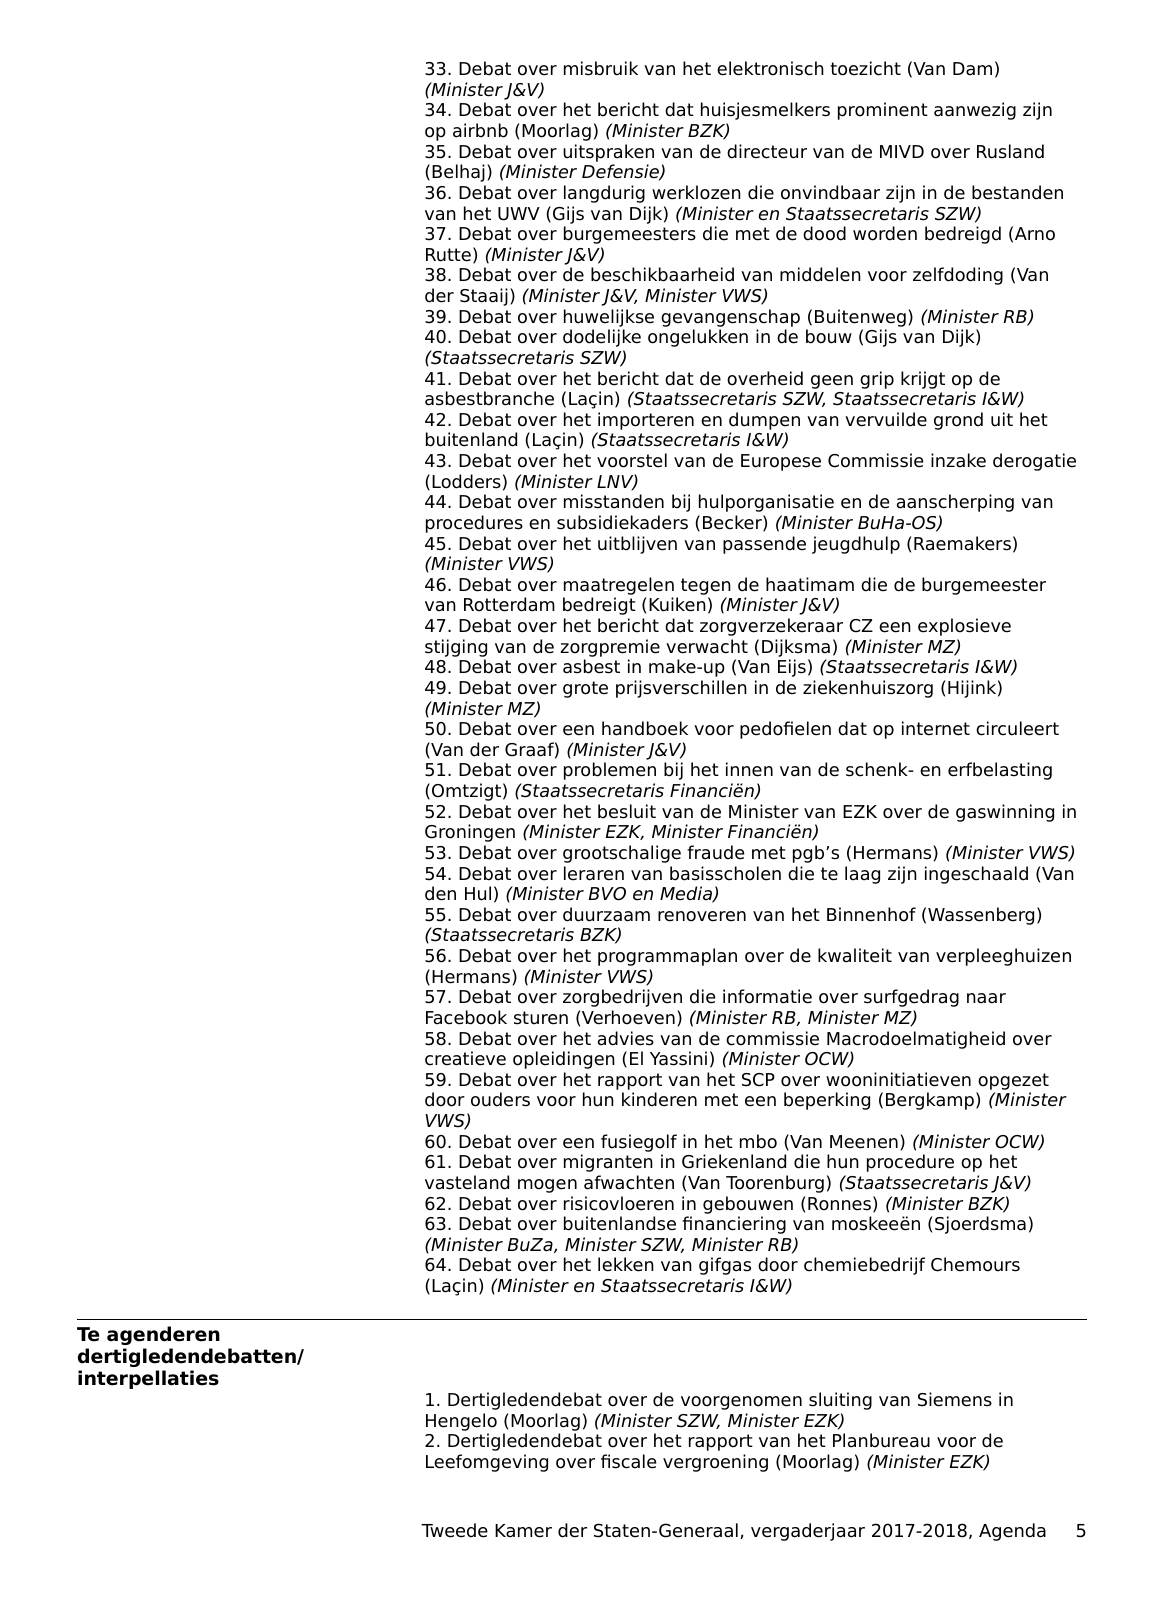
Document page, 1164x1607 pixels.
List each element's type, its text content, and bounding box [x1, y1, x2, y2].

table_cell 55. Debat over duurzaam renoveren van het Binnenhof (Wassenberg) (Staatssecretaris BZK) [418, 905, 1087, 946]
table_cell [77, 1152, 401, 1193]
table_cell 35. Debat over uitspraken van de directeur van de MIVD over Rusland (Belhaj) (Minister Defensie) [418, 142, 1087, 183]
table_cell [77, 534, 401, 575]
table_cell [77, 59, 401, 100]
table_cell [77, 946, 401, 987]
table_cell [77, 410, 401, 451]
table_cell [77, 307, 401, 327]
table_cell [77, 1194, 401, 1214]
table_cell 44. Debat over misstanden bij hulporganisatie en de aanscherping van procedures en subsidiekaders (Becker) (Minister BuHa-OS) [418, 492, 1087, 533]
table_cell 51. Debat over problemen bij het innen van de schenk- en erfbelasting (Omtzigt) (Staatssecretaris Financiën) [418, 760, 1087, 802]
table_cell [401, 1029, 418, 1070]
table_cell 37. Debat over burgemeesters die met de dood worden bedreigd (Arno Rutte) (Minister J&V) [418, 224, 1087, 265]
table_cell 38. Debat over de beschikbaarheid van middelen voor zelfdoding (Van der Staaij) (Minister J&V, Minister VWS) [418, 265, 1087, 307]
table_cell [77, 1029, 401, 1070]
table_cell 50. Debat over een handboek voor pedofielen dat op internet circuleert (Van der Graaf) (Minister J&V) [418, 719, 1087, 760]
table_cell 47. Debat over het bericht dat zorgverzekeraar CZ een explosieve stijging van de zorgpremie verwacht (Dijksma) (Minister MZ) [418, 616, 1087, 657]
table_cell 53. Debat over grootschalige fraude met pgb’s (Hermans) (Minister VWS) [418, 843, 1087, 863]
table_cell [401, 1390, 418, 1431]
table_cell 57. Debat over zorgbedrijven die informatie over surfgedrag naar Facebook sturen (Verhoeven) (Minister RB, Minister MZ) [418, 987, 1087, 1028]
table_cell 48. Debat over asbest in make-up (Van Eijs) (Staatssecretaris I&W) [418, 657, 1087, 678]
table_cell [401, 1255, 418, 1297]
table_cell [77, 1255, 401, 1297]
table_cell [401, 575, 418, 616]
table_cell 49. Debat over grote prijsverschillen in de ziekenhuiszorg (Hijink) (Minister MZ) [418, 678, 1087, 719]
table_cell [77, 451, 401, 492]
table_cell 39. Debat over huwelijkse gevangenschap (Buitenweg) (Minister RB) [418, 307, 1087, 327]
table_cell [77, 760, 401, 802]
table_cell [401, 327, 418, 368]
table_cell [401, 946, 418, 987]
table_cell [401, 369, 418, 410]
table_cell [401, 760, 418, 802]
table_cell [401, 905, 418, 946]
table_cell [401, 492, 418, 533]
table_cell [77, 265, 401, 307]
table_cell [77, 100, 401, 142]
table_cell [401, 451, 418, 492]
table_cell [77, 183, 401, 224]
table_cell [77, 369, 401, 410]
table_header Te agenderen dertigledendebatten/ interpellaties [77, 1320, 401, 1390]
table_cell 2. Dertigledendebat over het rapport van het Planbureau voor de Leefomgeving over fiscale vergroening (Moorlag) (Minister EZK) [418, 1431, 1087, 1473]
table_cell 42. Debat over het importeren en dumpen van vervuilde grond uit het buitenland (Laçin) (Staatssecretaris I&W) [418, 410, 1087, 451]
table_cell [77, 905, 401, 946]
table_cell 1. Dertigledendebat over de voorgenomen sluiting van Siemens in Hengelo (Moorlag) (Minister SZW, Minister EZK) [418, 1390, 1087, 1431]
table_cell [401, 616, 418, 657]
table_cell [77, 864, 401, 905]
table_cell [77, 719, 401, 760]
table_cell [77, 616, 401, 657]
table_cell 45. Debat over het uitblijven van passende jeugdhulp (Raemakers) (Minister VWS) [418, 534, 1087, 575]
table_cell [77, 1132, 401, 1152]
table_cell [77, 142, 401, 183]
table_cell [401, 657, 418, 678]
table_cell 52. Debat over het besluit van de Minister van EZK over de gaswinning in Groningen (Minister EZK, Minister Financiën) [418, 802, 1087, 843]
table_cell [401, 59, 418, 100]
table_cell 61. Debat over migranten in Griekenland die hun procedure op het vasteland mogen afwachten (Van Toorenburg) (Staatssecretaris J&V) [418, 1152, 1087, 1193]
table_cell [401, 100, 418, 142]
table_cell [77, 224, 401, 265]
table_cell [401, 224, 418, 265]
table_cell [401, 1214, 418, 1255]
table_cell [77, 657, 401, 678]
table_cell [77, 678, 401, 719]
table_cell [401, 534, 418, 575]
table_header [418, 1320, 1087, 1390]
table_header [401, 1320, 418, 1390]
table_cell [401, 1132, 418, 1152]
table_cell [77, 987, 401, 1028]
table_cell [77, 492, 401, 533]
table_cell [77, 843, 401, 863]
table_cell [77, 327, 401, 368]
table_cell [77, 802, 401, 843]
table_cell [401, 864, 418, 905]
table_cell [401, 1194, 418, 1214]
table_cell 33. Debat over misbruik van het elektronisch toezicht (Van Dam) (Minister J&V) [418, 59, 1087, 100]
table_cell 46. Debat over maatregelen tegen de haatimam die de burgemeester van Rotterdam bedreigt (Kuiken) (Minister J&V) [418, 575, 1087, 616]
table_cell [401, 843, 418, 863]
table_cell [401, 410, 418, 451]
table_cell 62. Debat over risicovloeren in gebouwen (Ronnes) (Minister BZK) [418, 1194, 1087, 1214]
table_cell [401, 307, 418, 327]
table_cell [77, 575, 401, 616]
table_cell [401, 987, 418, 1028]
table_cell [401, 265, 418, 307]
table_cell 34. Debat over het bericht dat huisjesmelkers prominent aanwezig zijn op airbnb (Moorlag) (Minister BZK) [418, 100, 1087, 142]
table_cell 40. Debat over dodelijke ongelukken in de bouw (Gijs van Dijk) (Staatssecretaris SZW) [418, 327, 1087, 368]
table_cell 59. Debat over het rapport van het SCP over wooninitiatieven opgezet door ouders voor hun kinderen met een beperking (Bergkamp) (Minister VWS) [418, 1070, 1087, 1132]
table_cell 60. Debat over een fusiegolf in het mbo (Van Meenen) (Minister OCW) [418, 1132, 1087, 1152]
table_cell [401, 1431, 418, 1473]
table_cell [401, 142, 418, 183]
table_cell 41. Debat over het bericht dat de overheid geen grip krijgt op de asbestbranche (Laçin) (Staatssecretaris SZW, Staatssecretaris I&W) [418, 369, 1087, 410]
table_cell 54. Debat over leraren van basisscholen die te laag zijn ingeschaald (Van den Hul) (Minister BVO en Media) [418, 864, 1087, 905]
table_cell [77, 1070, 401, 1132]
table_cell [401, 183, 418, 224]
table_cell 36. Debat over langdurig werklozen die onvindbaar zijn in de bestanden van het UWV (Gijs van Dijk) (Minister en Staatssecretaris SZW) [418, 183, 1087, 224]
table_cell 43. Debat over het voorstel van de Europese Commissie inzake derogatie (Lodders) (Minister LNV) [418, 451, 1087, 492]
table_cell [401, 678, 418, 719]
table_cell 58. Debat over het advies van de commissie Macrodoelmatigheid over creatieve opleidingen (El Yassini) (Minister OCW) [418, 1029, 1087, 1070]
table_cell [401, 1152, 418, 1193]
table_cell [77, 1214, 401, 1255]
table_cell [77, 1431, 401, 1473]
table_cell [401, 802, 418, 843]
table_cell 56. Debat over het programmaplan over de kwaliteit van verpleeghuizen (Hermans) (Minister VWS) [418, 946, 1087, 987]
table_cell [77, 1390, 401, 1431]
table_cell [401, 719, 418, 760]
table_cell 63. Debat over buitenlandse financiering van moskeeën (Sjoerdsma) (Minister BuZa, Minister SZW, Minister RB) [418, 1214, 1087, 1255]
table_cell [401, 1070, 418, 1132]
table_cell 64. Debat over het lekken van gifgas door chemiebedrijf Chemours (Laçin) (Minister en Staatssecretaris I&W) [418, 1255, 1087, 1297]
